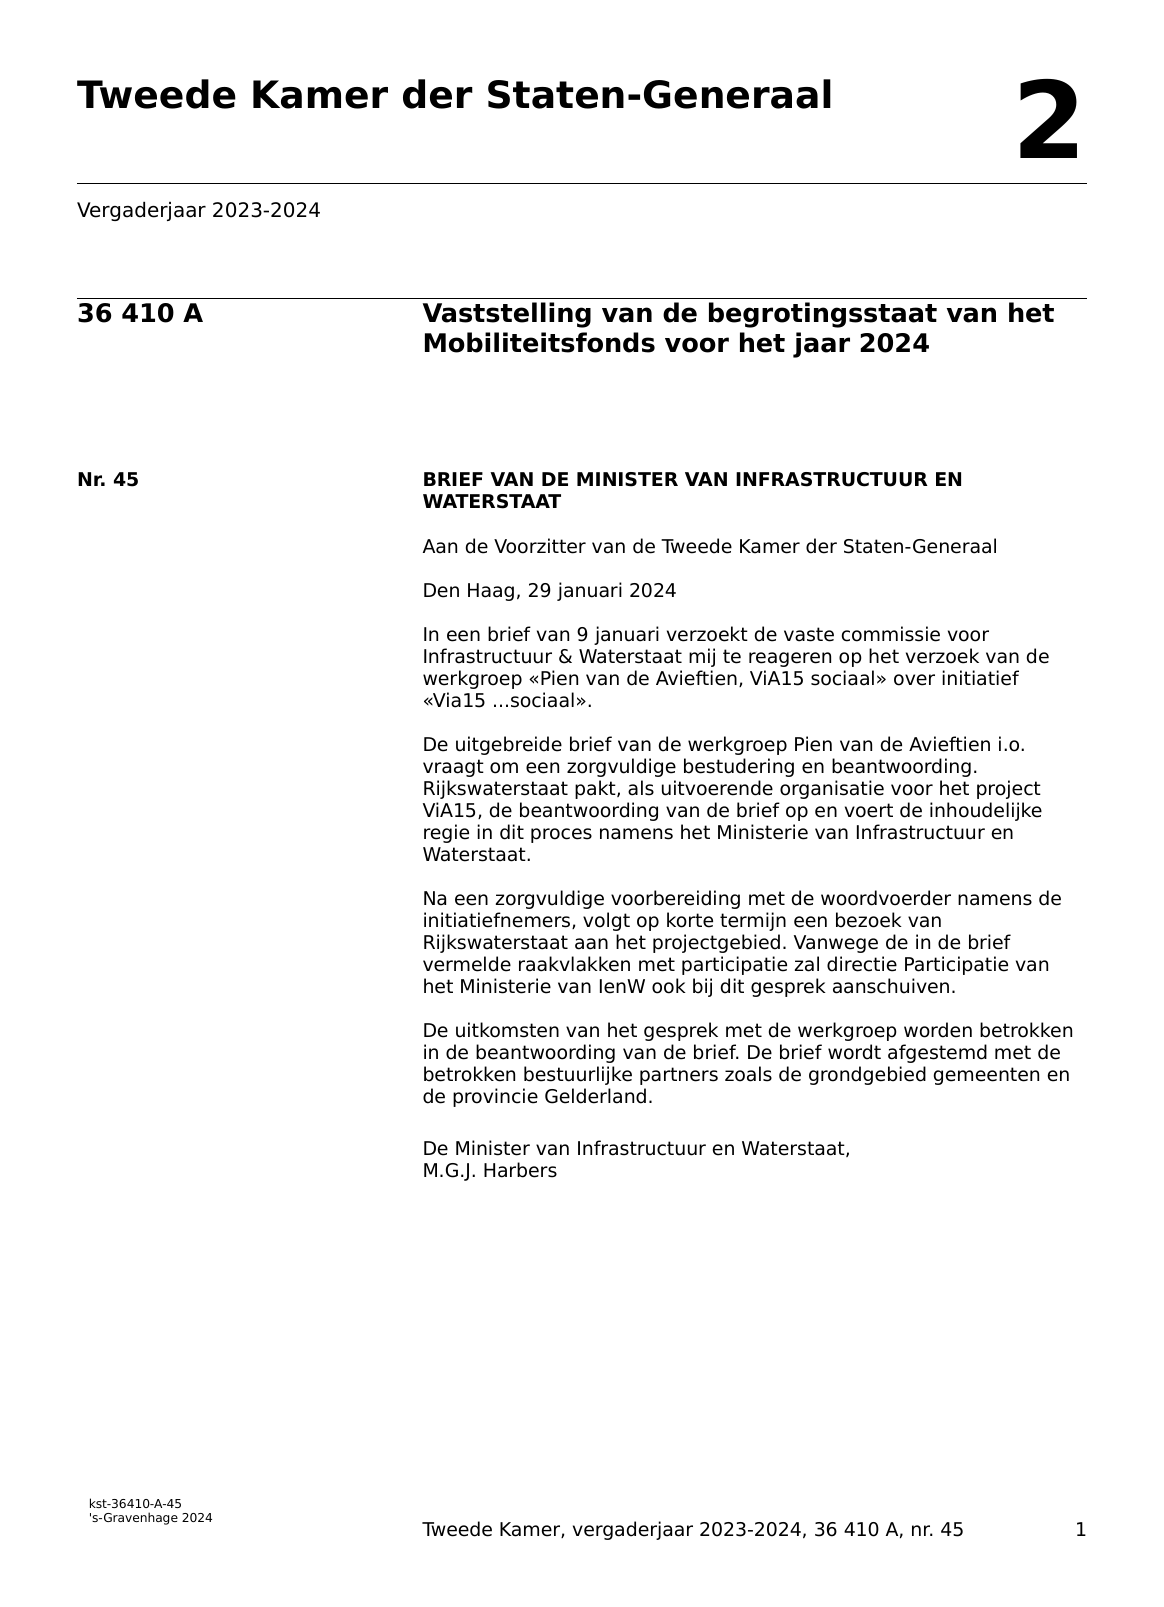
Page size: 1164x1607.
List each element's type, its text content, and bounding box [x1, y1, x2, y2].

text 's-Gravenhage 2024 [88, 1511, 323, 1525]
text De uitgebreide brief van de werkgroep Pien van de Avieftien i.o. vraagt om een zorgvuldige bestudering en beantwoording. Rijkswaterstaat pakt, als uitvoerende organisatie voor het project ViA15, de beantwoording van de brief op en voert de inhoudelijke regie in dit proces namens het Ministerie van Infrastructuur en Waterstaat. [422, 734, 1087, 866]
table_header 2 [886, 59, 1087, 183]
text De uitkomsten van het gesprek met de werkgroep worden betrokken in de beantwoording van de brief. De brief wordt afgestemd met de betrokken bestuurlijke partners zoals de grondgebied gemeenten en de provincie Gelderland. [422, 1020, 1087, 1108]
text De Minister van Infrastructuur en Waterstaat, M.G.J. Harbers [422, 1138, 1087, 1182]
subtitle 36 410 A Vaststelling van de begrotingsstaat van het Mobiliteitsfonds voor het jaar 2024 [77, 299, 1087, 358]
text Den Haag, 29 januari 2024 [422, 580, 1087, 602]
table_header Tweede Kamer der Staten-Generaal [77, 59, 886, 183]
subtitle Nr. 45 BRIEF VAN DE MINISTER VAN INFRASTRUCTUUR EN WATERSTAAT [77, 469, 1087, 513]
text Aan de Voorzitter van de Tweede Kamer der Staten-Generaal [422, 536, 1087, 557]
text Na een zorgvuldige voorbereiding met de woordvoerder namens de initiatiefnemers, volgt op korte termijn een bezoek van Rijkswaterstaat aan het projectgebied. Vanwege de in de brief vermelde raakvlakken met participatie zal directie Participatie van het Ministerie van IenW ook bij dit gesprek aanschuiven. [422, 888, 1087, 998]
text kst-36410-A-45 [88, 1497, 323, 1511]
table_cell Vergaderjaar 2023-2024 [77, 184, 1087, 298]
text In een brief van 9 januari verzoekt de vaste commissie voor Infrastructuur & Waterstaat mij te reageren op het verzoek van de werkgroep «Pien van de Avieftien, ViA15 sociaal» over initiatief «Via15 ...sociaal». [422, 624, 1087, 712]
